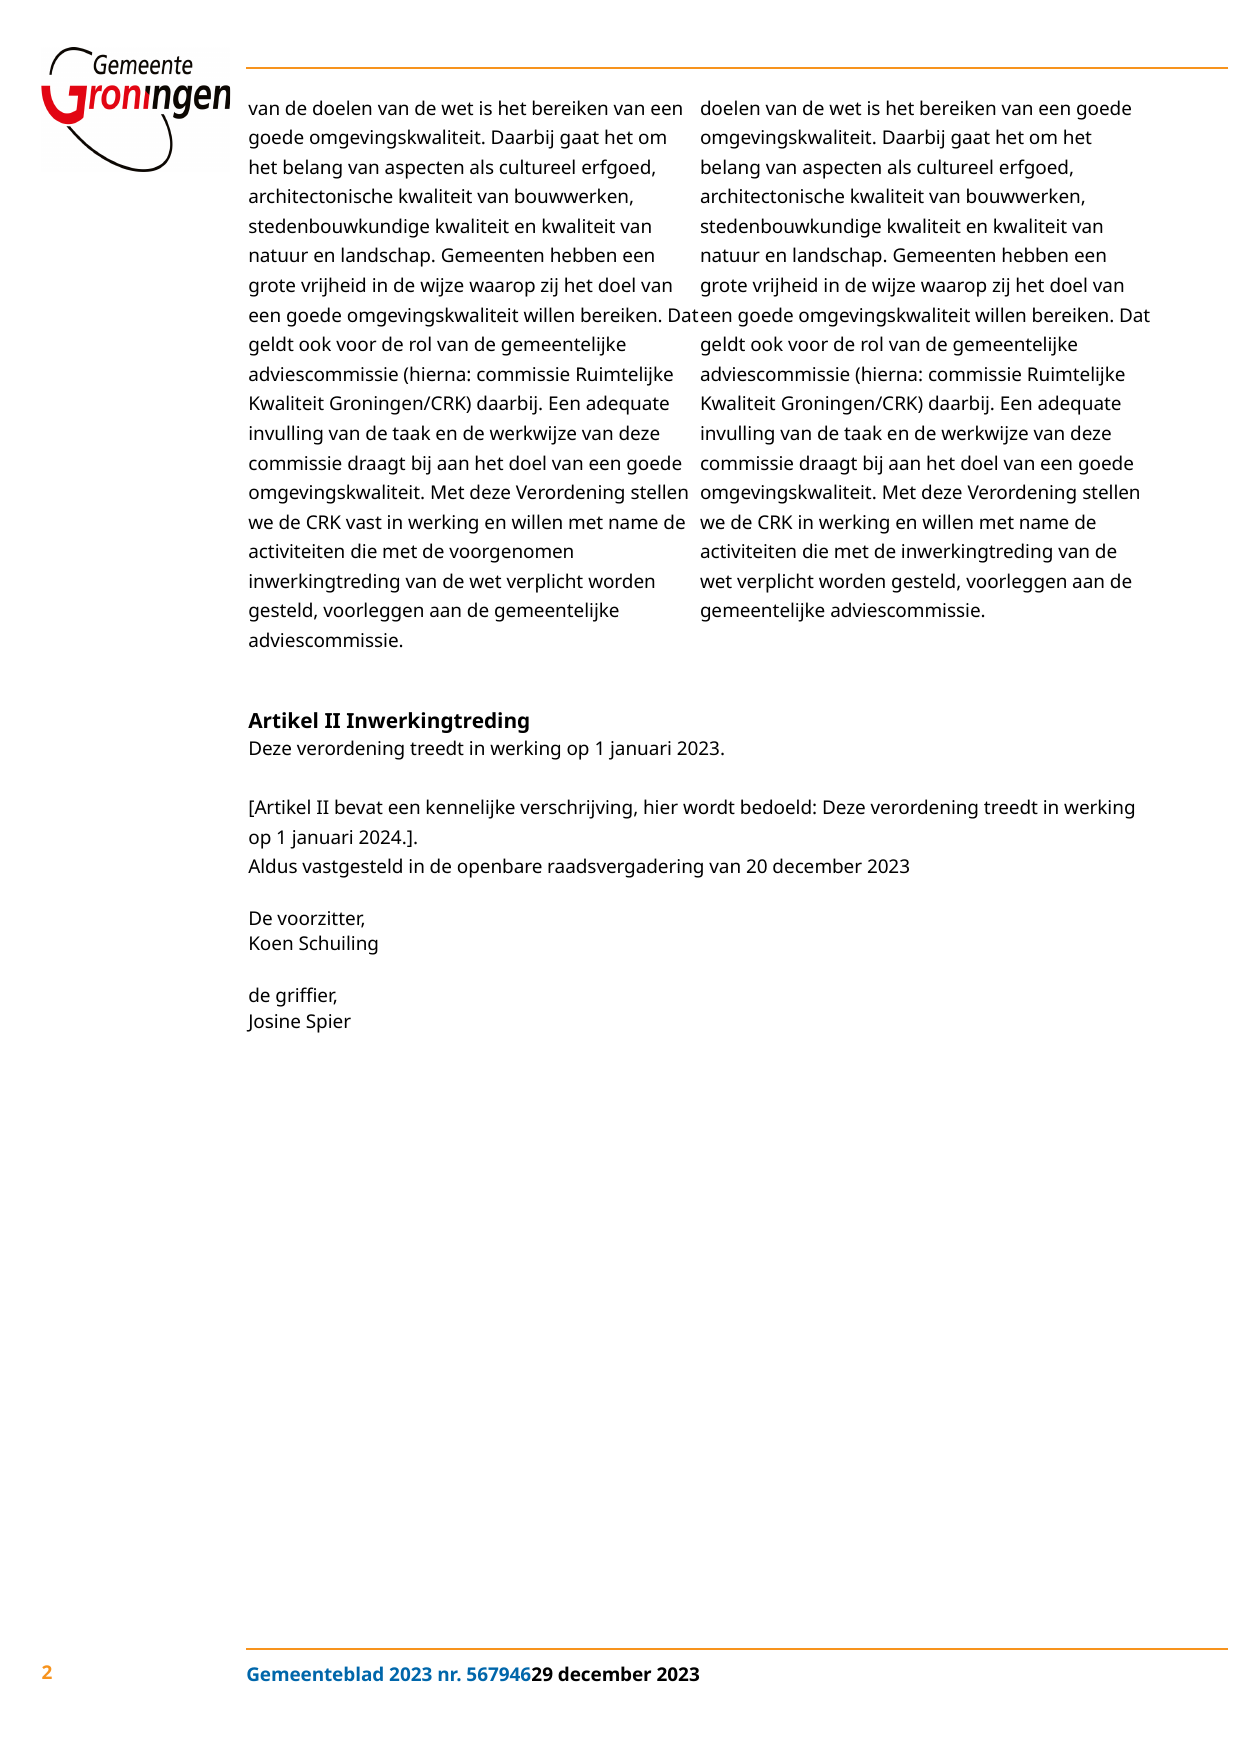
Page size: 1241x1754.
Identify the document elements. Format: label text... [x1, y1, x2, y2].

text [Artikel II bevat een kennelijke verschrijving, hier wordt bedoeld: Deze verordening treedt in werking op 1 januari 2024.]. [248, 794, 1152, 849]
text De voorzitter, [248, 905, 1152, 931]
text Aldus vastgesteld in de openbare raadsvergadering van 20 december 2023 [248, 853, 1152, 879]
table_cell van de doelen van de wet is het bereiken van een goede omgevingskwaliteit. Daarbij gaat het om het belang van aspecten als cultureel erfgoed, architectonische kwaliteit van bouwwerken, stedenbouwkundige kwaliteit en kwaliteit van natuur en landschap. Gemeenten hebben een grote vrijheid in de wijze waarop zij het doel van een goede omgevingskwaliteit willen bereiken. Dat geldt ook voor de rol van de gemeentelijke adviescommissie (hierna: commissie Ruimtelijke Kwaliteit Groningen/CRK) daarbij. Een adequate invulling van de taak en de werkwijze van deze commissie draagt bij aan het doel van een goede omgevingskwaliteit. Met deze Verordening stellen we de CRK vast in werking en willen met name de activiteiten die met de voorgenomen inwerkingtreding van de wet verplicht worden gesteld, voorleggen aan de gemeentelijke adviescommissie. [248, 95, 700, 653]
text Artikel II Inwerkingtreding [248, 707, 1152, 735]
text Koen Schuiling [248, 931, 1152, 956]
text Deze verordening treedt in werking op 1 januari 2023. [248, 735, 1152, 761]
text de griffier, [248, 982, 1152, 1008]
picture [41, 47, 231, 172]
text Josine Spier [248, 1008, 1152, 1033]
table_cell doelen van de wet is het bereiken van een goede omgevingskwaliteit. Daarbij gaat het om het belang van aspecten als cultureel erfgoed, architectonische kwaliteit van bouwwerken, stedenbouwkundige kwaliteit en kwaliteit van natuur en landschap. Gemeenten hebben een grote vrijheid in de wijze waarop zij het doel van een goede omgevingskwaliteit willen bereiken. Dat geldt ook voor de rol van de gemeentelijke adviescommissie (hierna: commissie Ruimtelijke Kwaliteit Groningen/CRK) daarbij. Een adequate invulling van de taak en de werkwijze van deze commissie draagt bij aan het doel van een goede omgevingskwaliteit. Met deze Verordening stellen we de CRK in werking en willen met name de activiteiten die met de inwerkingtreding van de wet verplicht worden gesteld, voorleggen aan de gemeentelijke adviescommissie. [700, 95, 1152, 653]
